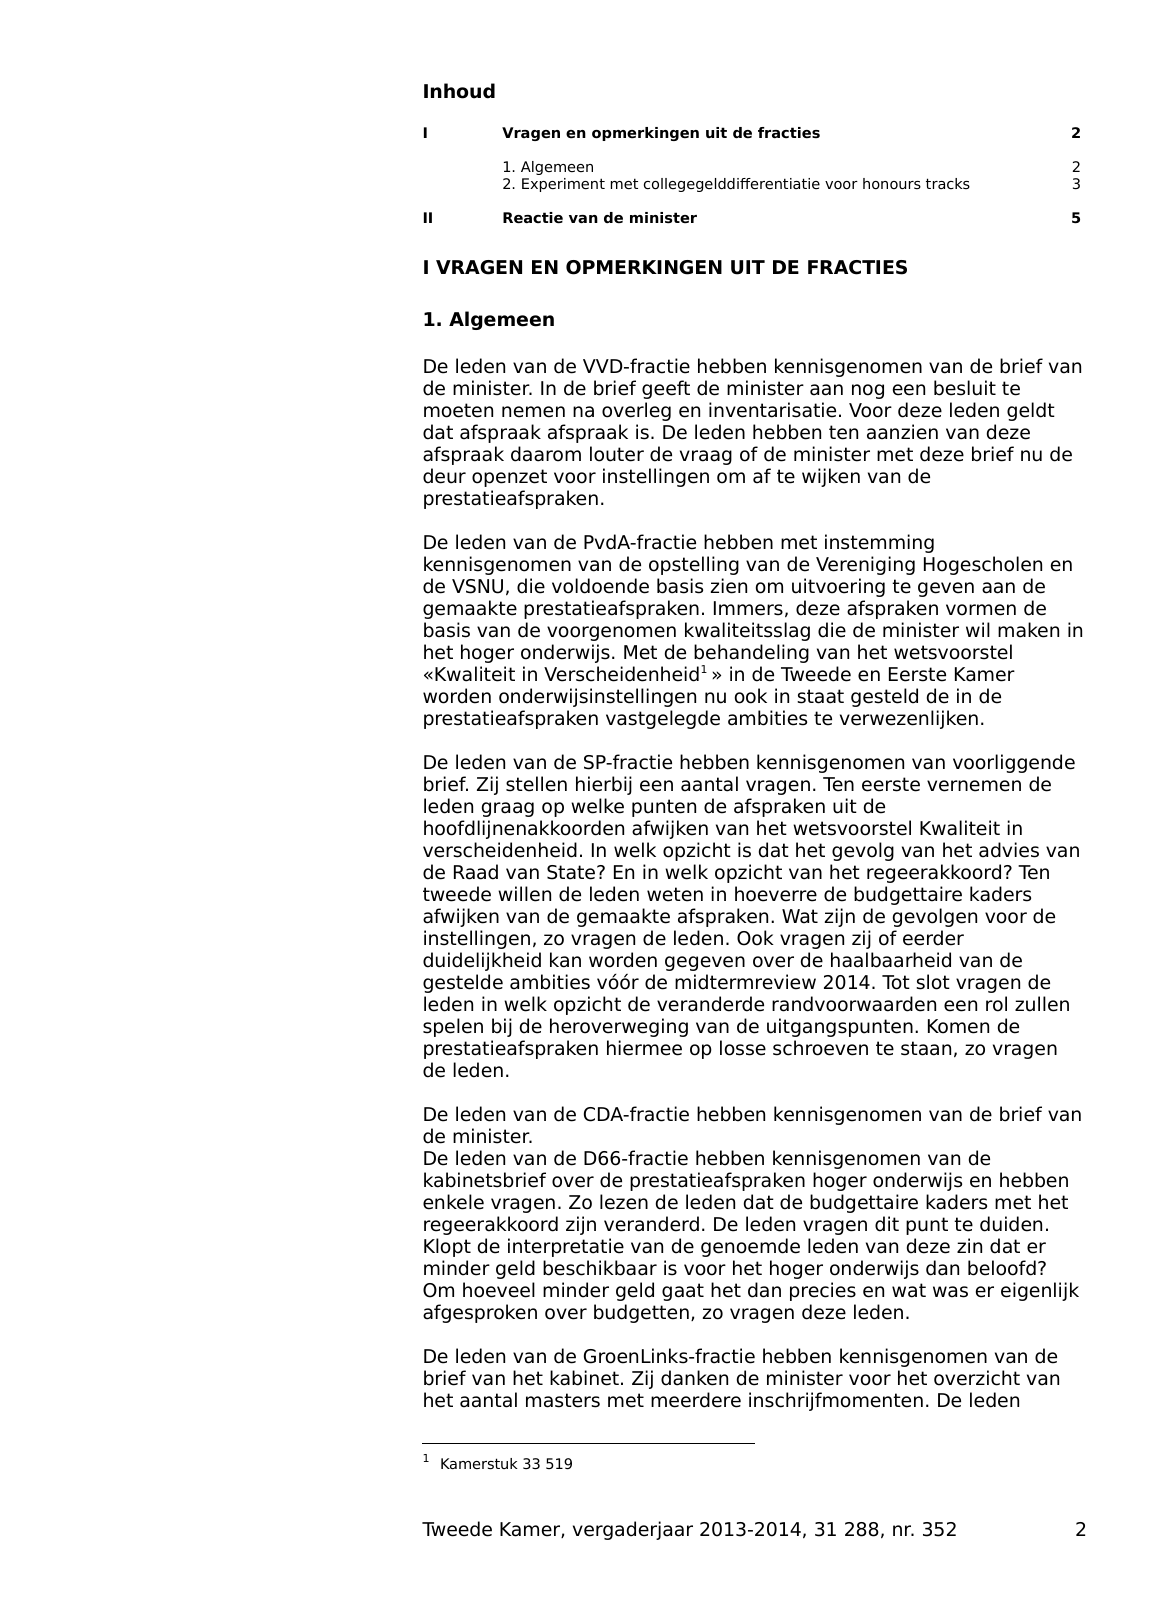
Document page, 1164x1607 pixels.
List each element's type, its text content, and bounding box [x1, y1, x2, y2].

subtitle Inhoud [422, 81, 1087, 103]
table_cell Reactie van de minister [496, 210, 1028, 227]
table_cell 1. Algemeen [496, 159, 1028, 176]
text De leden van de VVD-fractie hebben kennisgenomen van de brief van de minister. In de brief geeft de minister aan nog een besluit te moeten nemen na overleg en inventarisatie. Voor deze leden geldt dat afspraak afspraak is. De leden hebben ten aanzien van deze afspraak daarom louter de vraag of de minister met deze brief nu de deur openzet voor instellingen om af te wijken van de prestatieafspraken. [422, 356, 1087, 510]
table_header 2 [1028, 125, 1087, 142]
table_cell [1028, 142, 1087, 159]
text De leden van de GroenLinks-fractie hebben kennisgenomen van de brief van het kabinet. Zij danken de minister voor het overzicht van het aantal masters met meerdere inschrijfmomenten. De leden [422, 1346, 1087, 1412]
table_cell [1028, 193, 1087, 210]
table_header I [422, 125, 496, 142]
text De leden van de SP-fractie hebben kennisgenomen van voorliggende brief. Zij stellen hierbij een aantal vragen. Ten eerste vernemen de leden graag op welke punten de afspraken uit de hoofdlijnenakkoorden afwijken van het wetsvoorstel Kwaliteit in verscheidenheid. In welk opzicht is dat het gevolg van het advies van de Raad van State? En in welk opzicht van het regeerakkoord? Ten tweede willen de leden weten in hoeverre de budgettaire kaders afwijken van de gemaakte afspraken. Wat zijn de gevolgen voor de instellingen, zo vragen de leden. Ook vragen zij of eerder duidelijkheid kan worden gegeven over de haalbaarheid van de gestelde ambities vóór de midtermreview 2014. Tot slot vragen de leden in welk opzicht de veranderde randvoorwaarden een rol zullen spelen bij de heroverweging van de uitgangspunten. Komen de prestatieafspraken hiermee op losse schroeven te staan, zo vragen de leden. [422, 752, 1087, 1082]
table_cell [496, 193, 1028, 210]
text De leden van de PvdA-fractie hebben met instemming kennisgenomen van de opstelling van de Vereniging Hogescholen en de VSNU, die voldoende basis zien om uitvoering te geven aan de gemaakte prestatieafspraken. Immers, deze afspraken vormen de basis van de voorgenomen kwaliteitsslag die de minister wil maken in het hoger onderwijs. Met de behandeling van het wetsvoorstel «Kwaliteit in Verscheidenheid» in de Tweede en Eerste Kamer worden onderwijsinstellingen nu ook in staat gesteld de in de prestatieafspraken vastgelegde ambities te verwezenlijken. [422, 532, 1087, 730]
table_cell 2 [1028, 159, 1087, 176]
table_cell [422, 142, 496, 159]
table_cell II [422, 210, 496, 227]
table_cell 5 [1028, 210, 1087, 227]
subtitle I VRAGEN EN OPMERKINGEN UIT DE FRACTIES [422, 257, 1087, 279]
table_cell 2. Experiment met collegegelddifferentiatie voor honours tracks [496, 176, 1028, 193]
text De leden van de CDA-fractie hebben kennisgenomen van de brief van de minister. [422, 1104, 1087, 1148]
text De leden van de D66-fractie hebben kennisgenomen van de kabinetsbrief over de prestatieafspraken hoger onderwijs en hebben enkele vragen. Zo lezen de leden dat de budgettaire kaders met het regeerakkoord zijn veranderd. De leden vragen dit punt te duiden. Klopt de interpretatie van de genoemde leden van deze zin dat er minder geld beschikbaar is voor het hoger onderwijs dan beloofd? Om hoeveel minder geld gaat het dan precies en wat was er eigenlijk afgesproken over budgetten, zo vragen deze leden. [422, 1148, 1087, 1324]
table_header Vragen en opmerkingen uit de fracties [496, 125, 1028, 142]
subtitle 1. Algemeen [422, 309, 1087, 331]
table_cell [422, 193, 496, 210]
table_cell 3 [1028, 176, 1087, 193]
table_cell [422, 176, 496, 193]
table_cell [422, 159, 496, 176]
table_cell [496, 142, 1028, 159]
text Kamerstuk 33 519 [422, 1452, 1087, 1474]
